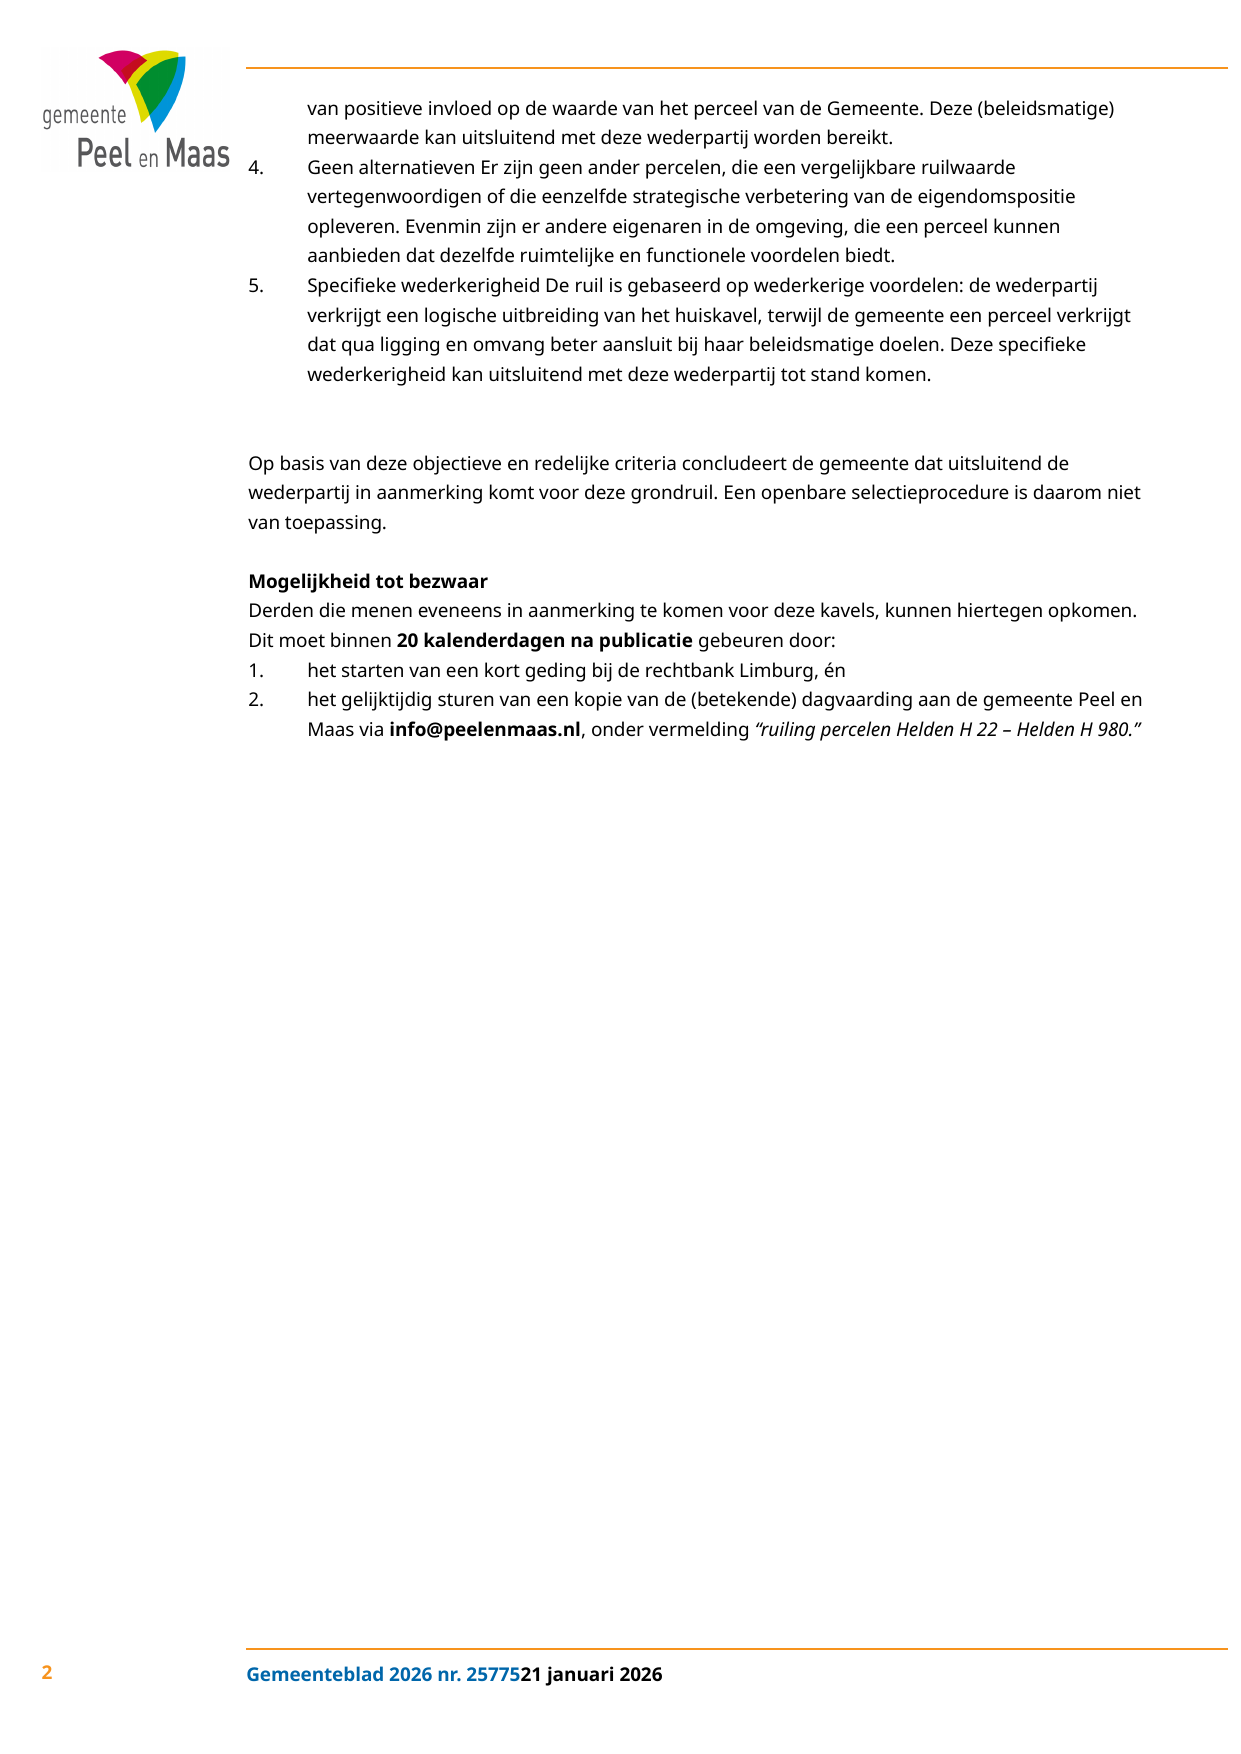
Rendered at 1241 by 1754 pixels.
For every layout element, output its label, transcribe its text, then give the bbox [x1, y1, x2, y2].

list Specifieke wederkerigheid De ruil is gebaseerd op wederkerige voordelen: de wederpartij verkrijgt een logische uitbreiding van het huiskavel, terwijl de gemeente een perceel verkrijgt dat qua ligging en omvang beter aansluit bij haar beleidsmatige doelen. Deze specifieke wederkerigheid kan uitsluitend met deze wederpartij tot stand komen. [248, 272, 1152, 387]
text Op basis van deze objectieve en redelijke criteria concludeert de gemeente dat uitsluitend de wederpartij in aanmerking komt voor deze grondruil. Een openbare selectieprocedure is daarom niet van toepassing. [248, 450, 1152, 535]
list Geen alternatieven Er zijn geen ander percelen, die een vergelijkbare ruilwaarde vertegenwoordigen of die eenzelfde strategische verbetering van de eigendomspositie opleveren. Evenmin zijn er andere eigenaren in de omgeving, die een perceel kunnen aanbieden dat dezelfde ruimtelijke en functionele voordelen biedt. [248, 154, 1152, 268]
list het gelijktijdig sturen van een kopie van de (betekende) dagvaarding aan de gemeente Peel en Maas via info@peelenmaas.nl, onder vermelding “ruiling percelen Helden H 22 – Helden H 980.” [248, 686, 1152, 742]
text Mogelijkheid tot bezwaar [248, 568, 1152, 594]
list het starten van een kort geding bij de rechtbank Limburg, én [248, 657, 1152, 683]
picture [41, 47, 231, 172]
list van positieve invloed op de waarde van het perceel van de Gemeente. Deze (beleidsmatige) meerwaarde kan uitsluitend met deze wederpartij worden bereikt. [248, 95, 1152, 150]
text Derden die menen eveneens in aanmerking te komen voor deze kavels, kunnen hiertegen opkomen. Dit moet binnen 20 kalenderdagen na publicatie gebeuren door: [248, 598, 1152, 653]
